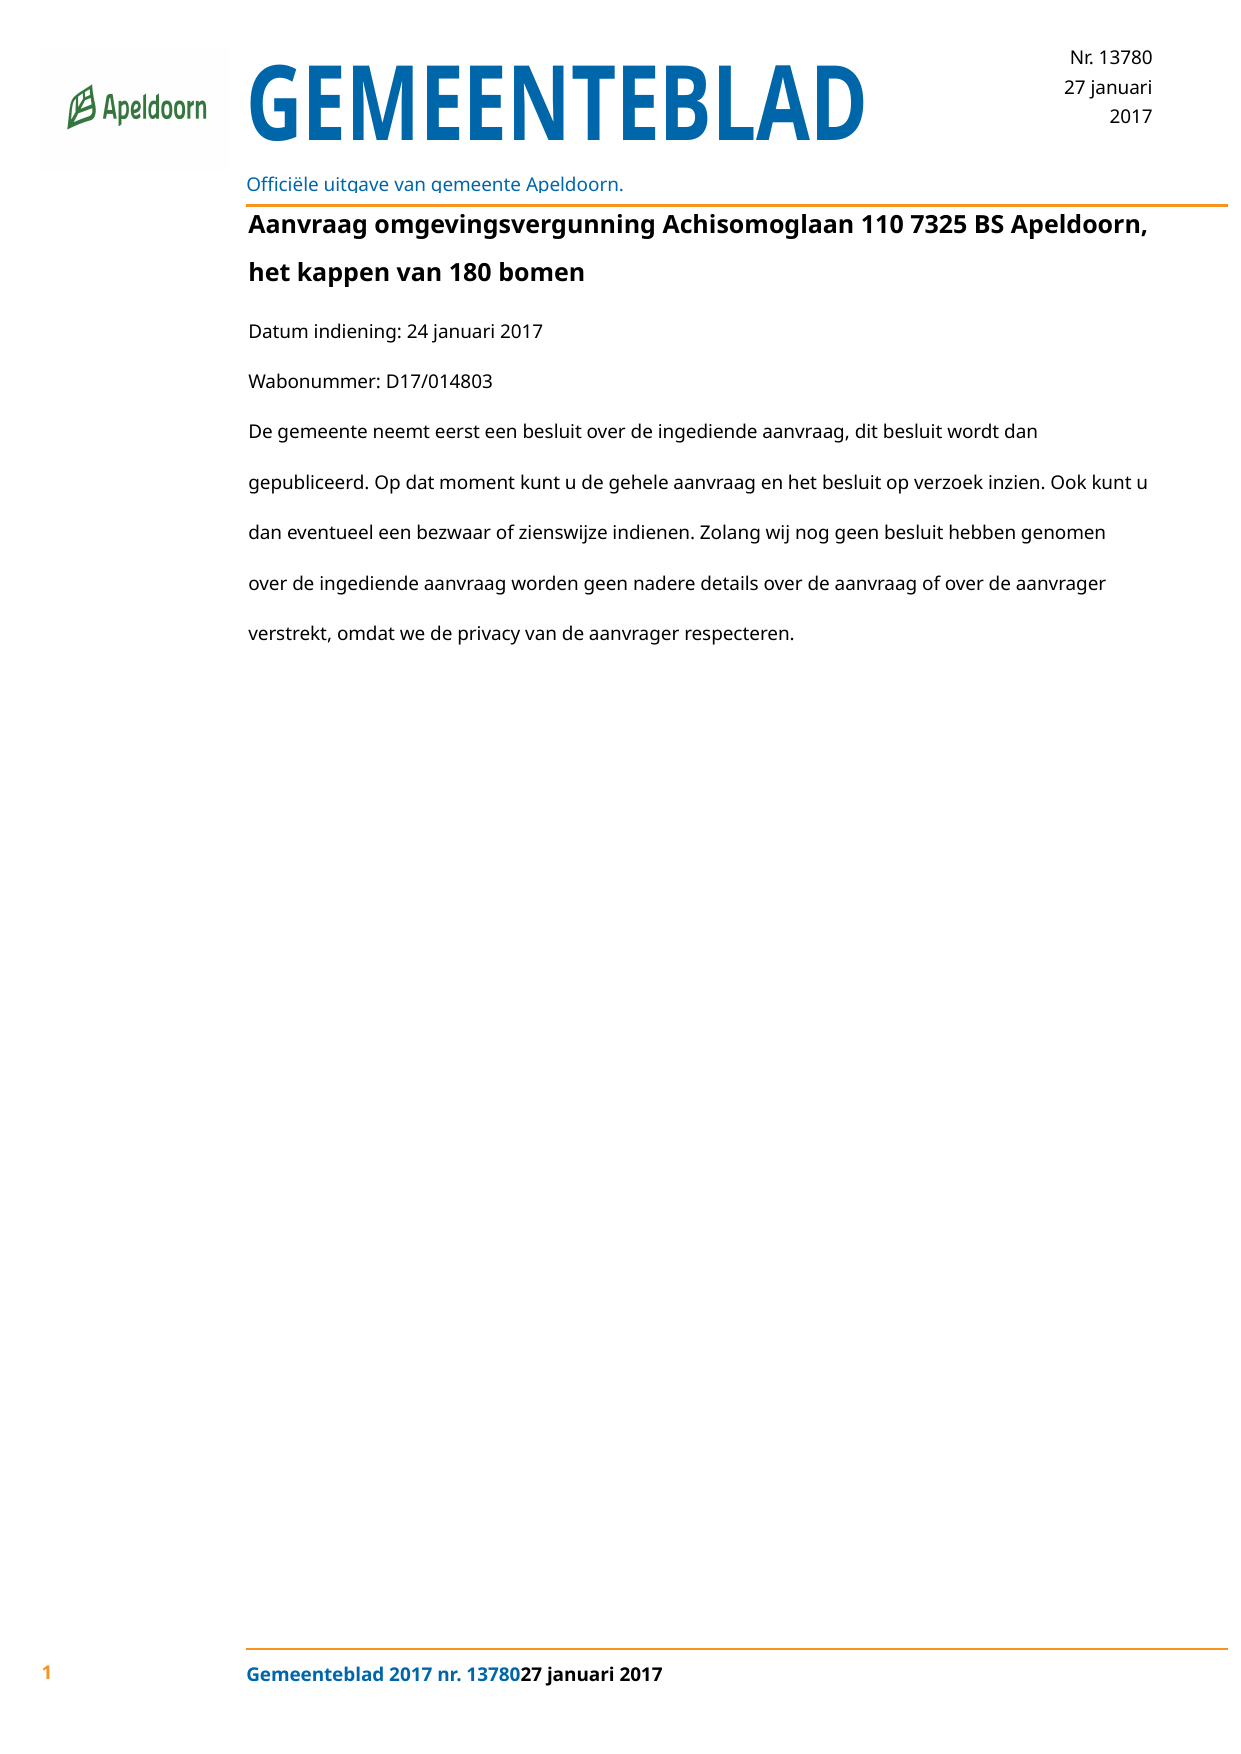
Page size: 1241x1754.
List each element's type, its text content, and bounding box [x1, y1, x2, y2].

text gepubliceerd. Op dat moment kunt u de gehele aanvraag en het besluit op verzoek inzien. Ook kunt u [248, 469, 1152, 495]
text dan eventueel een bezwaar of zienswijze indienen. Zolang wij nog geen besluit hebben genomen [248, 519, 1152, 545]
text De gemeente neemt eerst een besluit over de ingediende aanvraag, dit besluit wordt dan [248, 419, 1152, 444]
text Wabonummer: D17/014803 [248, 368, 1152, 394]
text Aanvraag omgevingsvergunning Achisomoglaan 110 7325 BS Apeldoorn, het kappen van 180 bomen [248, 207, 1152, 288]
text over de ingediende aanvraag worden geen nadere details over de aanvraag of over de aanvrager [248, 570, 1152, 596]
text verstrekt, omdat we de privacy van de aanvrager respecteren. [248, 620, 1152, 646]
text Datum indiening: 24 januari 2017 [248, 318, 1152, 344]
picture [41, 47, 231, 172]
